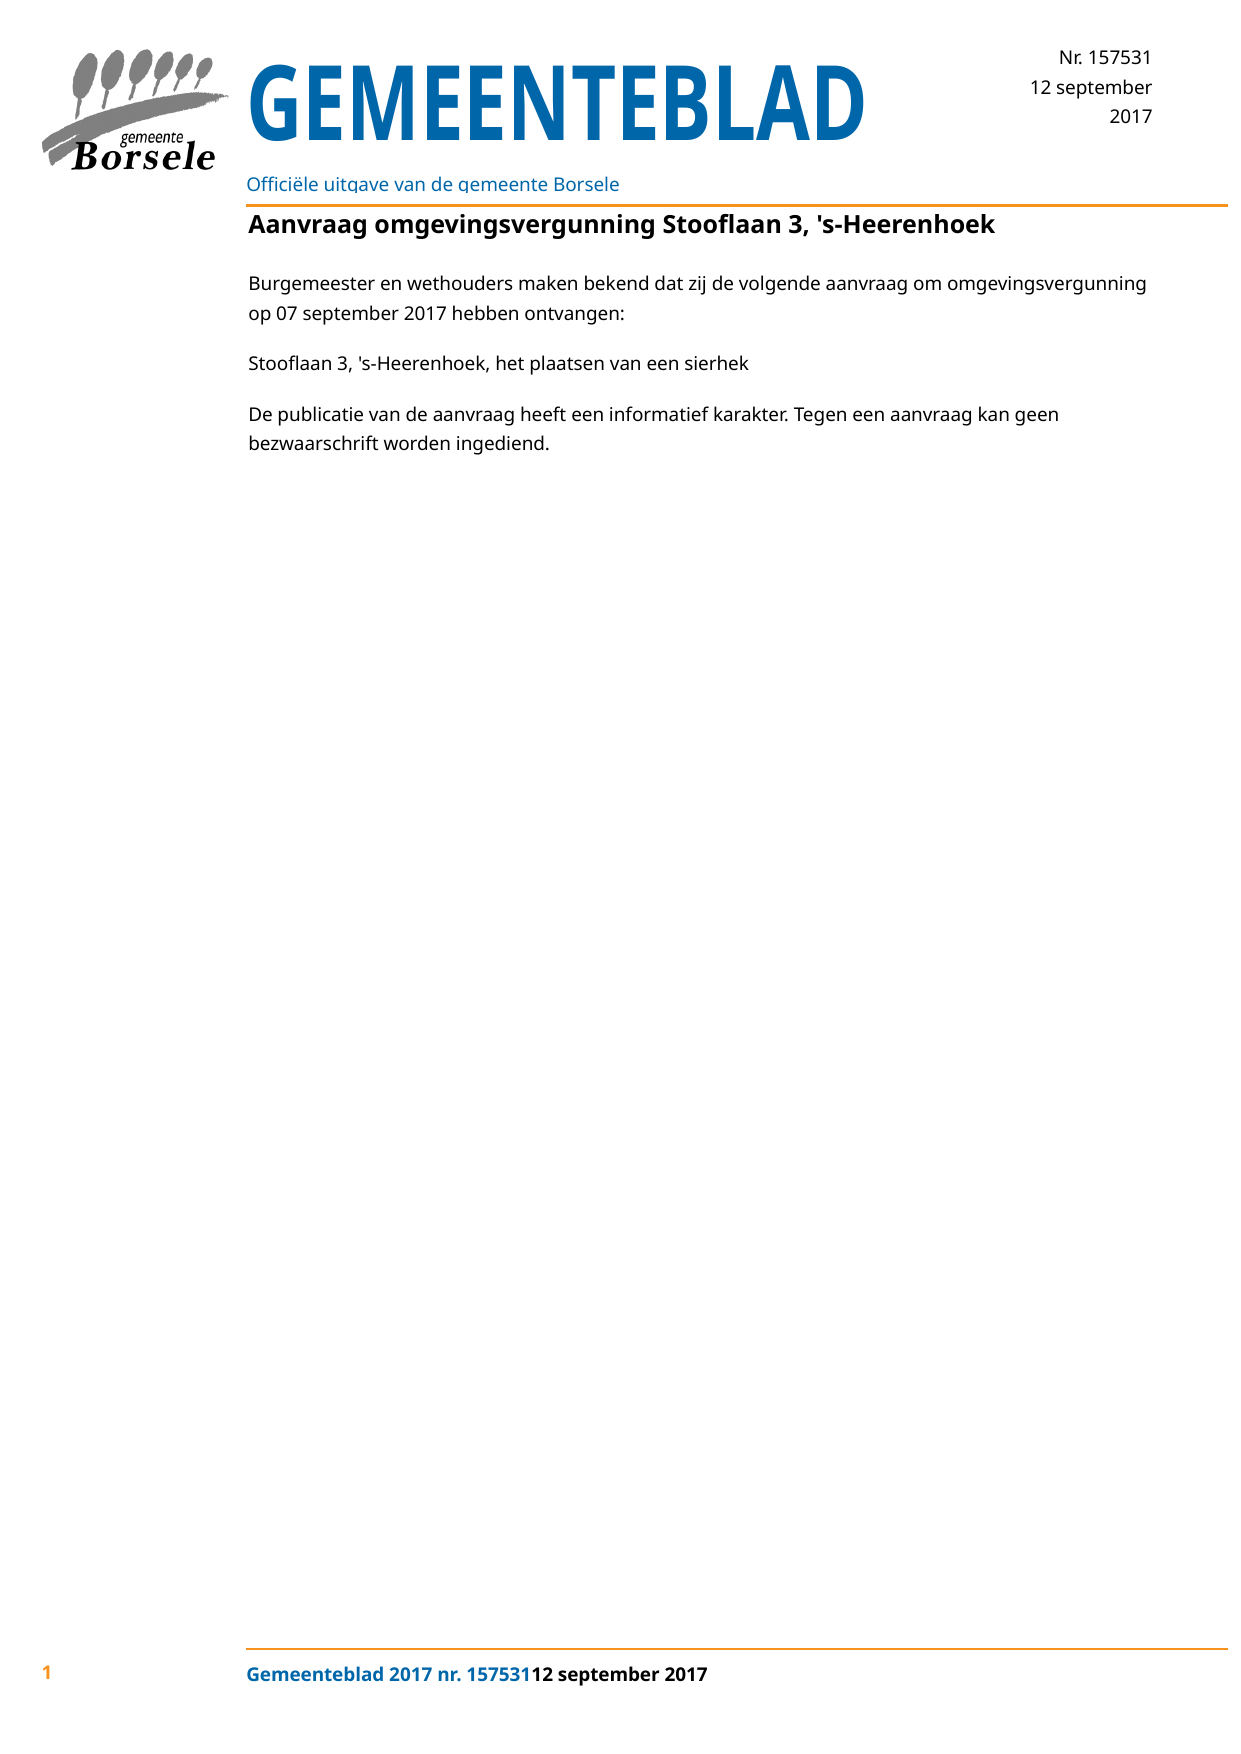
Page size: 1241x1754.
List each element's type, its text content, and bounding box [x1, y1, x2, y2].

text De publicatie van de aanvraag heeft een informatief karakter. Tegen een aanvraag kan geen bezwaarschrift worden ingediend. [248, 401, 1152, 456]
text Burgemeester en wethouders maken bekend dat zij de volgende aanvraag om omgevingsvergunning op 07 september 2017 hebben ontvangen: [248, 270, 1152, 326]
text Aanvraag omgevingsvergunning Stooflaan 3, 's-Heerenhoek [248, 207, 1152, 241]
picture [41, 47, 231, 172]
text Stooflaan 3, 's-Heerenhoek, het plaatsen van een sierhek [248, 350, 1152, 376]
